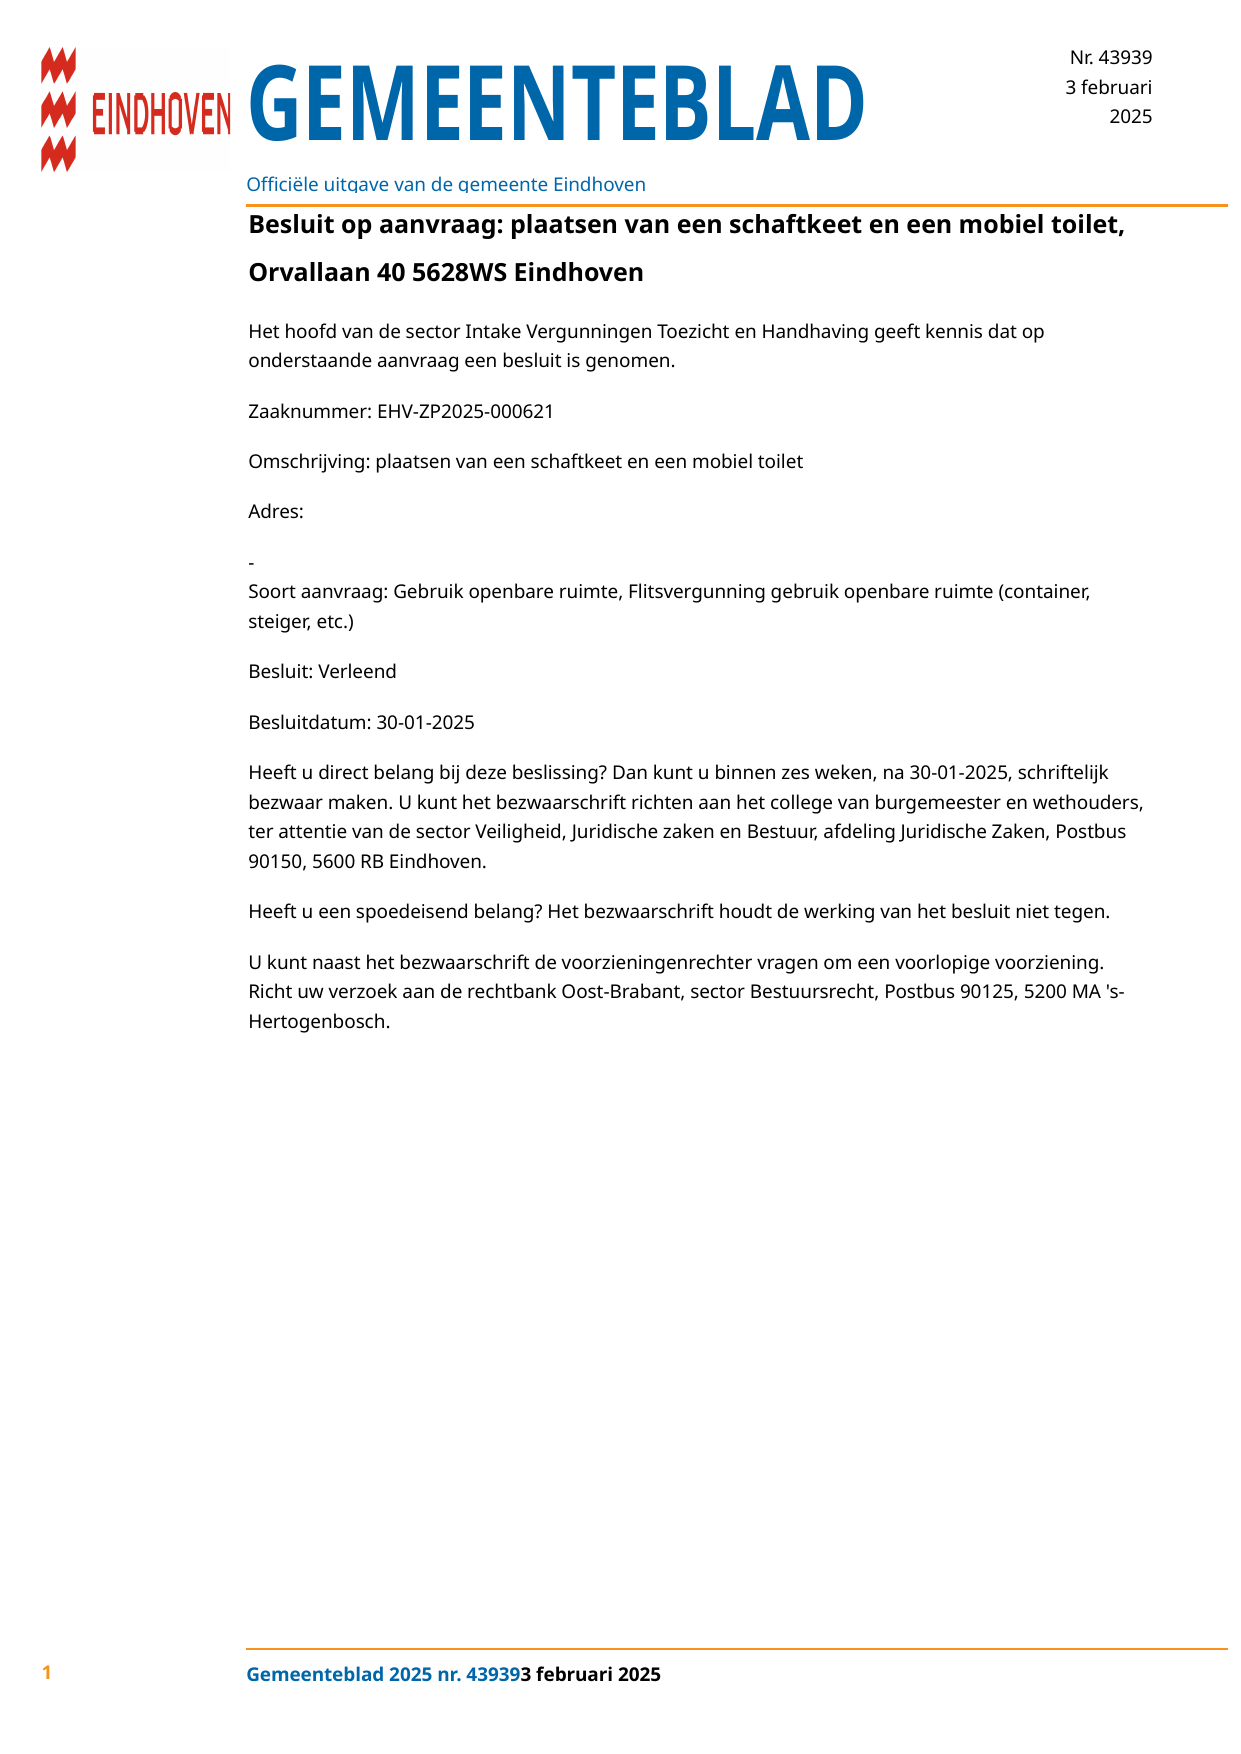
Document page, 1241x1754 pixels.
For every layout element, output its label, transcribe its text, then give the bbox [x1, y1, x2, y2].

text Besluit: Verleend [248, 659, 1152, 684]
text Omschrijving: plaatsen van een schaftkeet en een mobiel toilet [248, 448, 1152, 474]
text Besluit op aanvraag: plaatsen van een schaftkeet en een mobiel toilet, Orvallaan 40 5628WS Eindhoven [248, 207, 1152, 288]
text Besluitdatum: 30-01-2025 [248, 709, 1152, 735]
text Heeft u direct belang bij deze beslissing? Dan kunt u binnen zes weken, na 30-01-2025, schriftelijk bezwaar maken. U kunt het bezwaarschrift richten aan het college van burgemeester en wethouders, ter attentie van de sector Veiligheid, Juridische zaken en Bestuur, afdeling Juridische Zaken, Postbus 90150, 5600 RB Eindhoven. [248, 759, 1152, 874]
text U kunt naast het bezwaarschrift de voorzieningenrechter vragen om een voorlopige voorziening. Richt uw verzoek aan de rechtbank Oost-Brabant, sector Bestuursrecht, Postbus 90125, 5200 MA 's-Hertogenbosch. [248, 949, 1152, 1034]
text Adres: [248, 499, 1152, 524]
text Het hoofd van de sector Intake Vergunningen Toezicht en Handhaving geeft kennis dat op onderstaande aanvraag een besluit is genomen. [248, 318, 1152, 373]
text Zaaknummer: EHV-ZP2025-000621 [248, 398, 1152, 424]
text Soort aanvraag: Gebruik openbare ruimte, Flitsvergunning gebruik openbare ruimte (container, steiger, etc.) [248, 579, 1152, 634]
text Heeft u een spoedeisend belang? Het bezwaarschrift houdt de werking van het besluit niet tegen. [248, 899, 1152, 924]
picture [41, 47, 231, 172]
